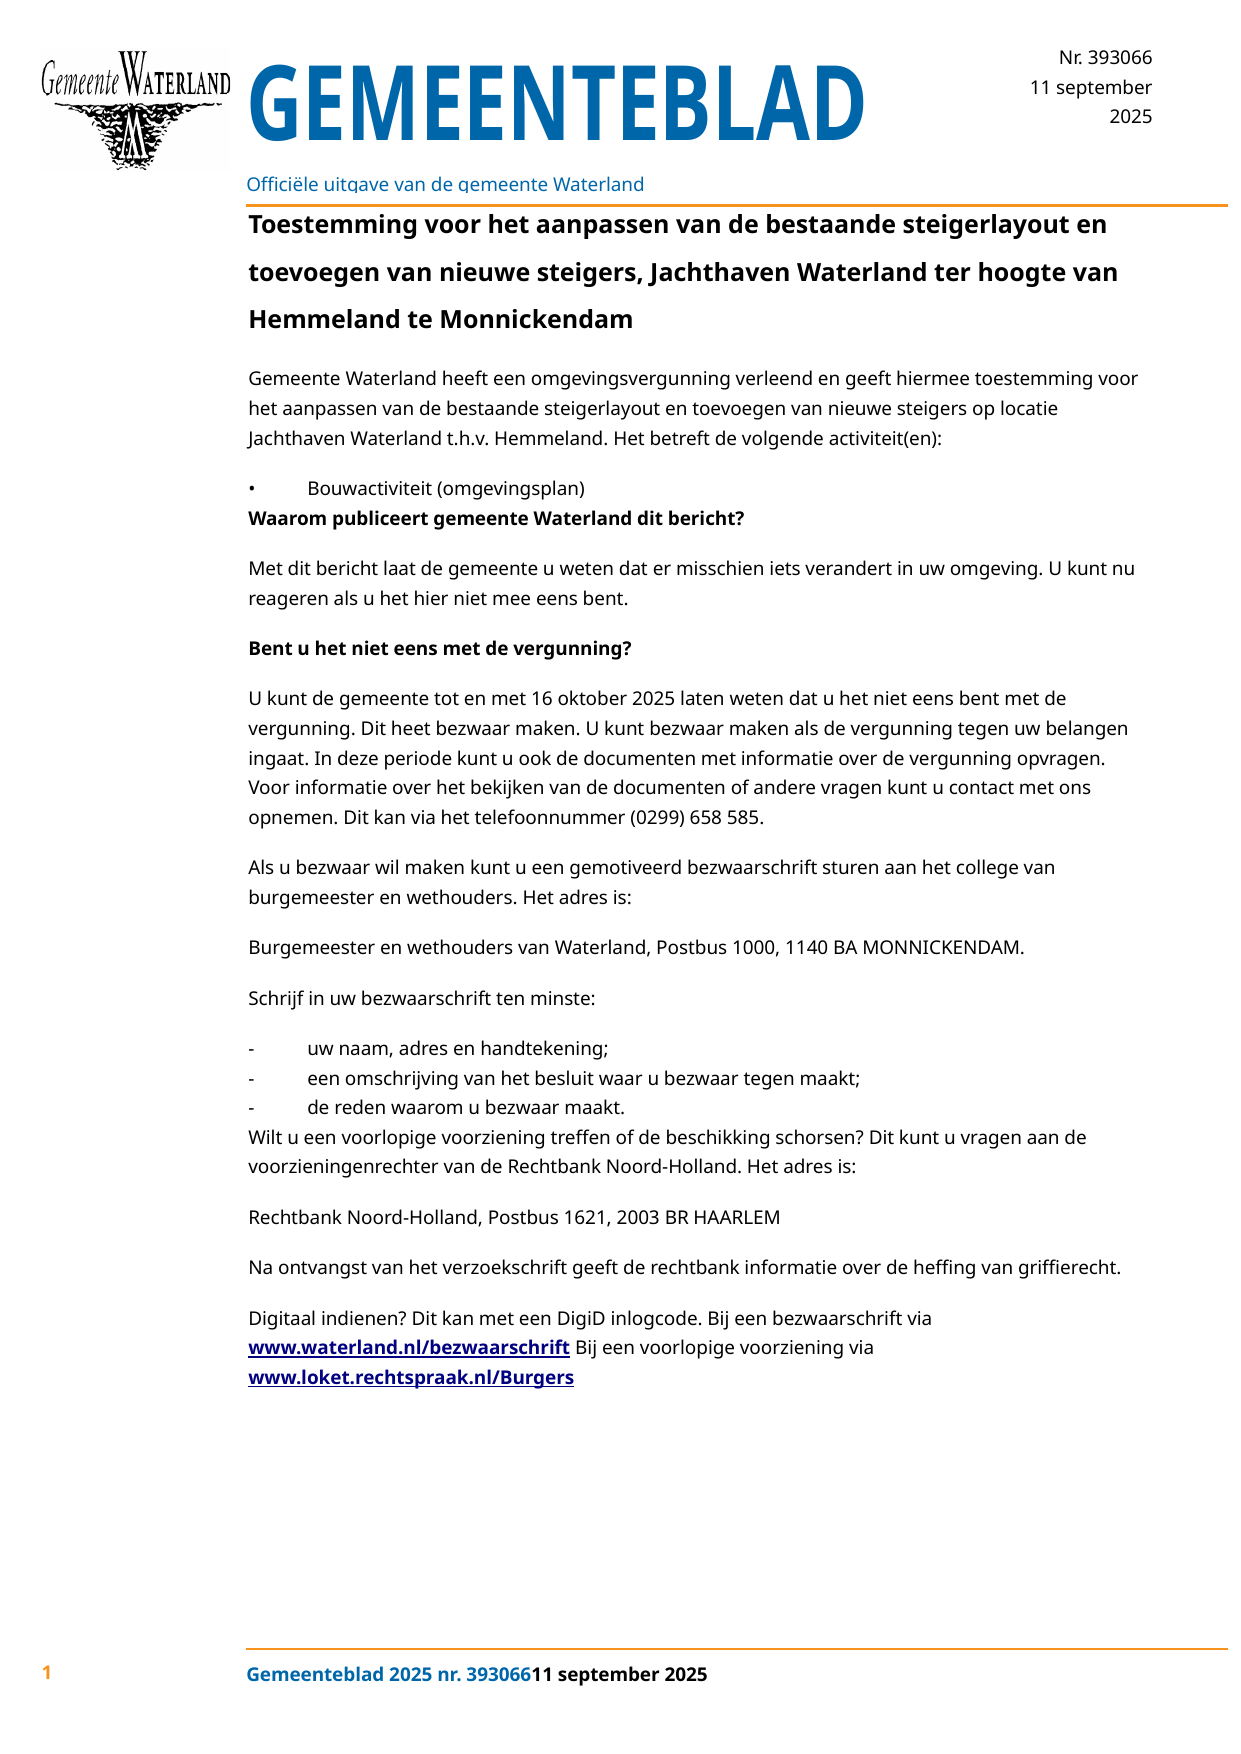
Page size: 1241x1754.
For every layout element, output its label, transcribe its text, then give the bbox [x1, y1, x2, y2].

picture [41, 47, 231, 172]
text Waarom publiceert gemeente Waterland dit bericht? [248, 505, 1152, 530]
text Wilt u een voorlopige voorziening treffen of de beschikking schorsen? Dit kunt u vragen aan de voorzieningenrechter van de Rechtbank Noord-Holland. Het adres is: [248, 1124, 1152, 1179]
list de reden waarom u bezwaar maakt. [248, 1094, 1152, 1120]
text Als u bezwaar wil maken kunt u een gemotiveerd bezwaarschrift sturen aan het college van burgemeester en wethouders. Het adres is: [248, 854, 1152, 909]
text Na ontvangst van het verzoekschrift geeft de rechtbank informatie over de heffing van griffierecht. [248, 1254, 1152, 1280]
list uw naam, adres en handtekening; [248, 1035, 1152, 1061]
text Digitaal indienen? Dit kan met een DigiD inlogcode. Bij een bezwaarschrift via www.waterland.nl/bezwaarschrift Bij een voorlopige voorziening via www.loket.rechtspraak.nl/Burgers [248, 1305, 1152, 1389]
list Bouwactiviteit (omgevingsplan) [248, 475, 1152, 501]
list een omschrijving van het besluit waar u bezwaar tegen maakt; [248, 1065, 1152, 1090]
text Toestemming voor het aanpassen van de bestaande steigerlayout en toevoegen van nieuwe steigers, Jachthaven Waterland ter hoogte van Hemmeland te Monnickendam [248, 207, 1152, 336]
text Schrijf in uw bezwaarschrift ten minste: [248, 985, 1152, 1010]
text Rechtbank Noord-Holland, Postbus 1621, 2003 BR HAARLEM [248, 1204, 1152, 1229]
text Met dit bericht laat de gemeente u weten dat er misschien iets verandert in uw omgeving. U kunt nu reageren als u het hier niet mee eens bent. [248, 555, 1152, 610]
text Gemeente Waterland heeft een omgevingsvergunning verleend en geeft hiermee toestemming voor het aanpassen van de bestaande steigerlayout en toevoegen van nieuwe steigers op locatie Jachthaven Waterland t.h.v. Hemmeland. Het betreft de volgende activiteit(en): [248, 366, 1152, 450]
text Bent u het niet eens met de vergunning? [248, 635, 1152, 661]
text U kunt de gemeente tot en met 16 oktober 2025 laten weten dat u het niet eens bent met de vergunning. Dit heet bezwaar maken. U kunt bezwaar maken als de vergunning tegen uw belangen ingaat. In deze periode kunt u ook de documenten met informatie over de vergunning opvragen. Voor informatie over het bekijken van de documenten of andere vragen kunt u contact met ons opnemen. Dit kan via het telefoonnummer (0299) 658 585. [248, 686, 1152, 829]
text Burgemeester en wethouders van Waterland, Postbus 1000, 1140 BA MONNICKENDAM. [248, 934, 1152, 960]
